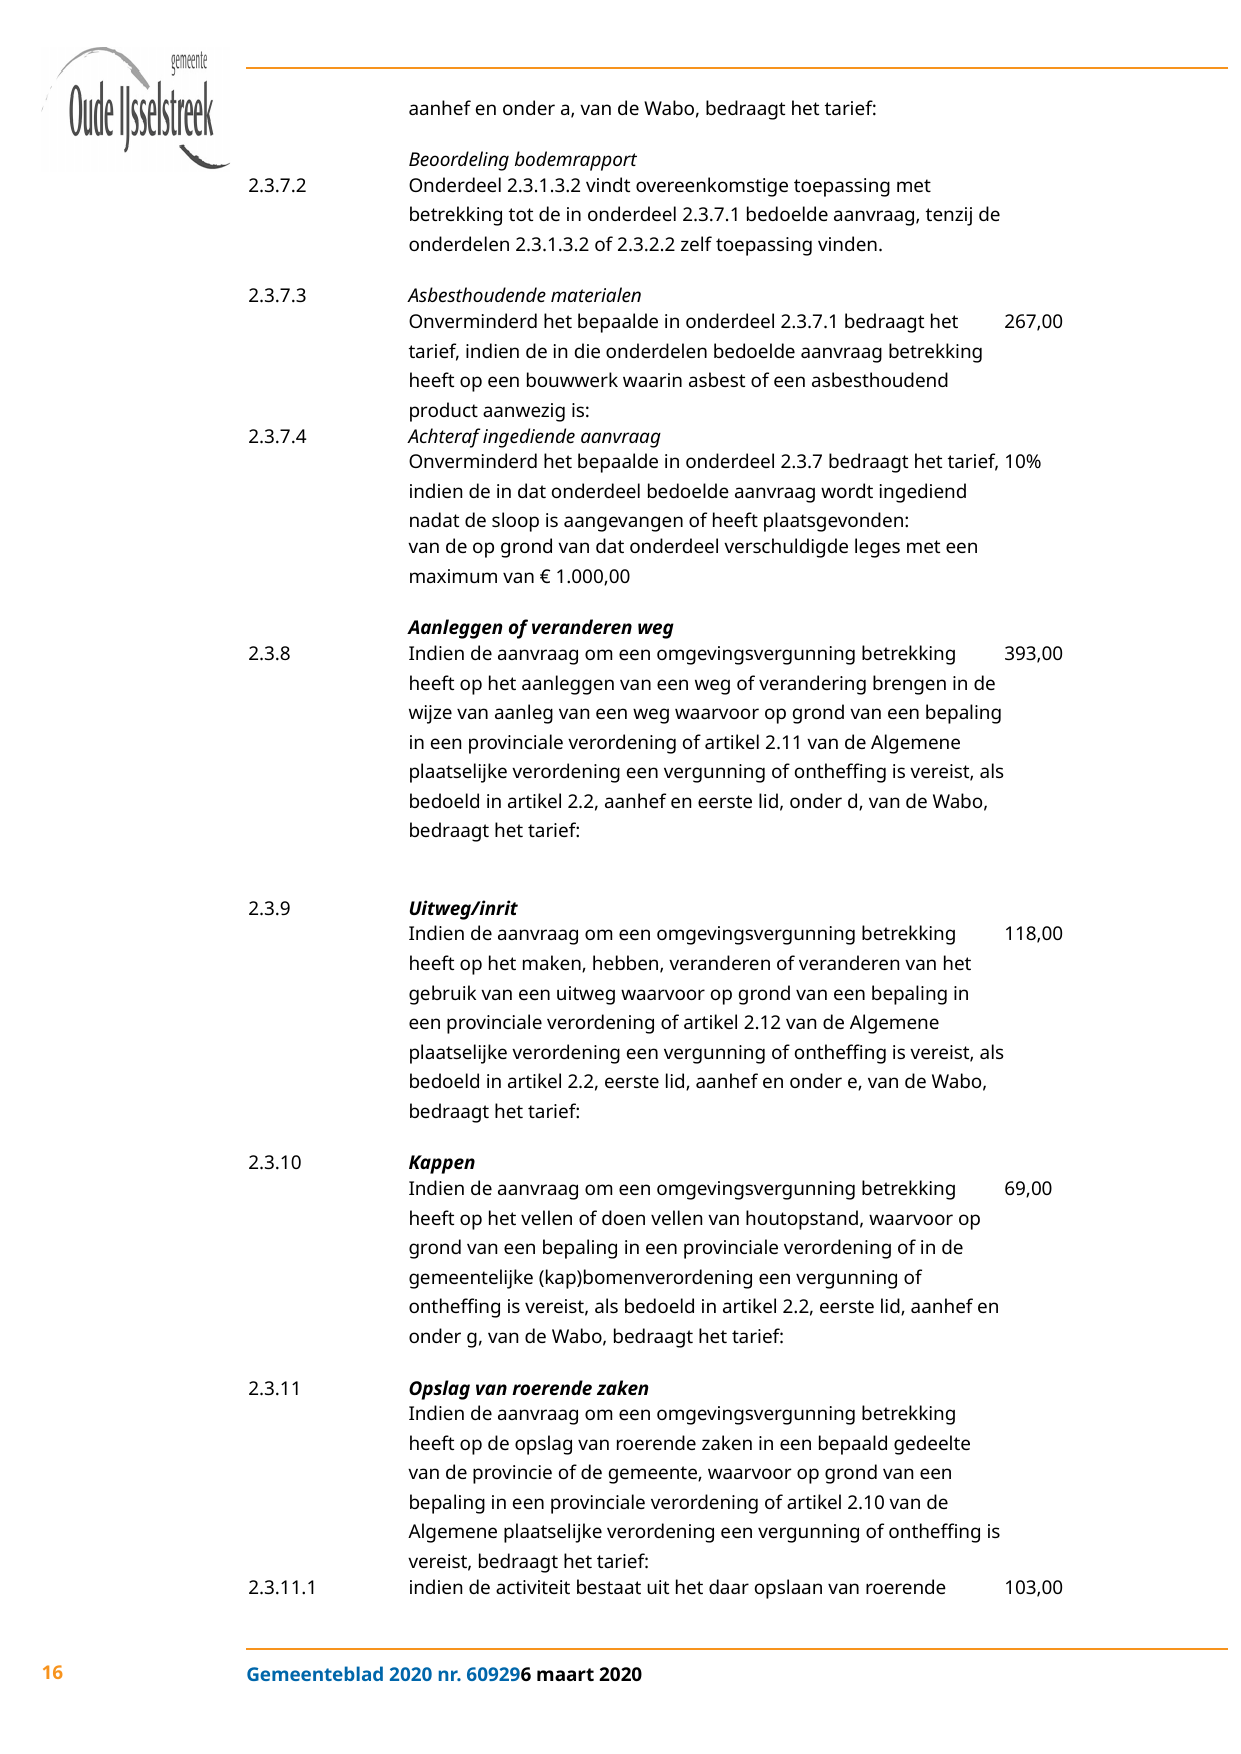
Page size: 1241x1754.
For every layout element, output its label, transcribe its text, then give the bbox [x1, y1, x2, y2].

table_cell Onverminderd het bepaalde in onderdeel 2.3.7.1 bedraagt het tarief, indien de in die onderdelen bedoelde aanvraag betrekking heeft op een bouwwerk waarin asbest of een asbesthoudend product aanwezig is: [408, 308, 1004, 423]
table_cell [1004, 257, 1152, 283]
table_cell [248, 257, 408, 283]
table_cell Uitweg/inrit [408, 895, 1004, 921]
table_cell [248, 589, 408, 614]
table_cell Aanleggen of veranderen weg [408, 615, 1004, 640]
table_cell indien de activiteit bestaat uit het daar opslaan van roerende [408, 1574, 1004, 1600]
table_cell [248, 1175, 408, 1349]
table_cell [408, 589, 1004, 614]
table_cell Indien de aanvraag om een omgevingsvergunning betrekking heeft op het maken, hebben, veranderen of veranderen van het gebruik van een uitweg waarvoor op grond van een bepaling in een provinciale verordening of artikel 2.12 van de Algemene plaatselijke verordening een vergunning of ontheffing is vereist, als bedoeld in artikel 2.2, eerste lid, aanhef en onder e, van de Wabo, bedraagt het tarief: [408, 921, 1004, 1124]
table_cell [408, 1349, 1004, 1375]
table_cell Onverminderd het bepaalde in onderdeel 2.3.7 bedraagt het tarief, indien de in dat onderdeel bedoelde aanvraag wordt ingediend nadat de sloop is aangevangen of heeft plaatsgevonden: [408, 449, 1004, 533]
table_cell [1004, 172, 1152, 257]
table_cell 2.3.7.4 [248, 423, 408, 448]
table_cell 103,00 [1004, 1574, 1152, 1600]
picture [41, 47, 231, 172]
table_cell [1004, 95, 1152, 121]
table_cell Indien de aanvraag om een omgevingsvergunning betrekking heeft op de opslag van roerende zaken in een bepaald gedeelte van de provincie of de gemeente, waarvoor op grond van een bepaling in een provinciale verordening of artikel 2.10 van de Algemene plaatselijke verordening een vergunning of ontheffing is vereist, bedraagt het tarief: [408, 1400, 1004, 1574]
table_cell aanhef en onder a, van de Wabo, bedraagt het tarief: [408, 95, 1004, 121]
table_cell 2.3.11.1 [248, 1574, 408, 1600]
table_cell [248, 1349, 408, 1375]
table_cell Indien de aanvraag om een omgevingsvergunning betrekking heeft op het vellen of doen vellen van houtopstand, waarvoor op grond van een bepaling in een provinciale verordening of in de gemeentelijke (kap)bomenverordening een vergunning of ontheffing is vereist, als bedoeld in artikel 2.2, eerste lid, aanhef en onder g, van de Wabo, bedraagt het tarief: [408, 1175, 1004, 1349]
table_cell [408, 257, 1004, 283]
table_cell 2.3.9 [248, 895, 408, 921]
table_cell [248, 146, 408, 172]
table_cell [248, 449, 408, 533]
table_cell Indien de aanvraag om een omgevingsvergunning betrekking heeft op het aanleggen van een weg of verandering brengen in de wijze van aanleg van een weg waarvoor op grond van een bepaling in een provinciale verordening of artikel 2.11 van de Algemene plaatselijke verordening een vergunning of ontheffing is vereist, als bedoeld in artikel 2.2, aanhef en eerste lid, onder d, van de Wabo, bedraagt het tarief: [408, 640, 1004, 843]
table_cell [248, 921, 408, 1124]
table_cell 2.3.7.2 [248, 172, 408, 257]
table_cell 10% [1004, 449, 1152, 533]
table_cell 2.3.7.3 [248, 283, 408, 308]
table_cell Onderdeel 2.3.1.3.2 vindt overeenkomstige toepassing met betrekking tot de in onderdeel 2.3.7.1 bedoelde aanvraag, tenzij de onderdelen 2.3.1.3.2 of 2.3.2.2 zelf toepassing vinden. [408, 172, 1004, 257]
table_cell [1004, 1150, 1152, 1175]
table_cell [1004, 534, 1152, 589]
table_cell 2.3.10 [248, 1150, 408, 1175]
table_cell [1004, 283, 1152, 308]
table_cell 393,00 [1004, 640, 1152, 843]
table_cell Beoordeling bodemrapport [408, 146, 1004, 172]
table_cell [1004, 1349, 1152, 1375]
table_cell Achteraf ingediende aanvraag [408, 423, 1004, 448]
table_cell 69,00 [1004, 1175, 1152, 1349]
table_cell [248, 844, 408, 869]
table_cell [248, 615, 408, 640]
table_cell 2.3.11 [248, 1375, 408, 1400]
table_cell 2.3.8 [248, 640, 408, 843]
table_cell [248, 869, 408, 895]
table_cell [1004, 423, 1152, 448]
table_cell van de op grond van dat onderdeel verschuldigde leges met een maximum van € 1.000,00 [408, 534, 1004, 589]
table_cell [1004, 1400, 1152, 1574]
table_cell Asbesthoudende materialen [408, 283, 1004, 308]
table_cell [248, 121, 408, 146]
table_cell [1004, 1375, 1152, 1400]
table_cell [1004, 121, 1152, 146]
table_cell Kappen [408, 1150, 1004, 1175]
table_cell [408, 121, 1004, 146]
table_cell [408, 869, 1004, 895]
table_cell [1004, 844, 1152, 869]
table_cell [1004, 146, 1152, 172]
table_cell [248, 1400, 408, 1574]
table_cell [1004, 615, 1152, 640]
table_cell [248, 534, 408, 589]
table_cell [1004, 589, 1152, 614]
table_cell [248, 1124, 408, 1149]
table_cell [1004, 1124, 1152, 1149]
table_cell [1004, 869, 1152, 895]
table_cell [408, 1124, 1004, 1149]
table_cell Opslag van roerende zaken [408, 1375, 1004, 1400]
table_cell [248, 308, 408, 423]
table_cell 267,00 [1004, 308, 1152, 423]
table_cell [248, 95, 408, 121]
table_cell [1004, 895, 1152, 921]
table_cell [408, 844, 1004, 869]
table_cell 118,00 [1004, 921, 1152, 1124]
